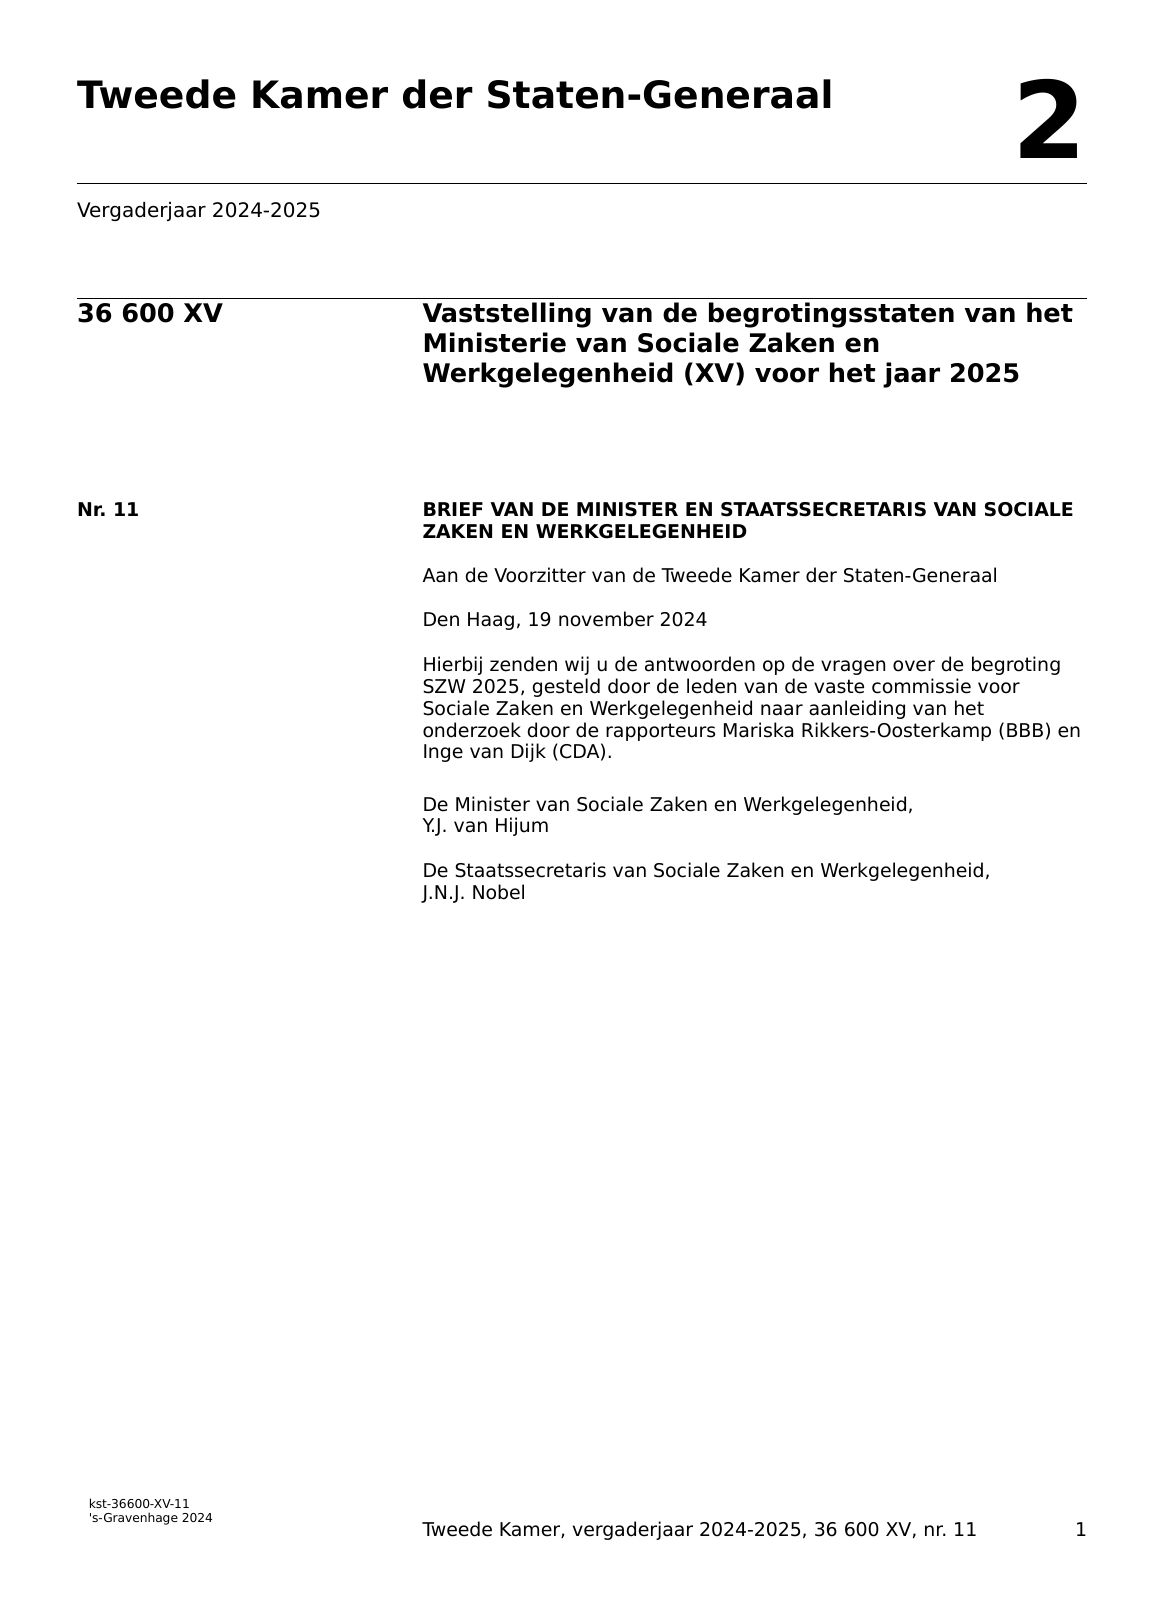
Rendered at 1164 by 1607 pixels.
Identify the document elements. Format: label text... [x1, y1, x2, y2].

text kst-36600-XV-11 [88, 1497, 323, 1511]
subtitle 36 600 XV Vaststelling van de begrotingsstaten van het Ministerie van Sociale Zaken en Werkgelegenheid (XV) voor het jaar 2025 [77, 299, 1087, 388]
text De Minister van Sociale Zaken en Werkgelegenheid, Y.J. van Hijum [422, 793, 1087, 837]
text 's-Gravenhage 2024 [88, 1511, 323, 1525]
table_header Tweede Kamer der Staten-Generaal [77, 59, 886, 183]
table_cell Vergaderjaar 2024-2025 [77, 184, 1087, 298]
text Den Haag, 19 november 2024 [422, 609, 1087, 631]
table_header 2 [886, 59, 1087, 183]
text Aan de Voorzitter van de Tweede Kamer der Staten-Generaal [422, 565, 1087, 587]
text Hierbij zenden wij u de antwoorden op de vragen over de begroting SZW 2025, gesteld door de leden van de vaste commissie voor Sociale Zaken en Werkgelegenheid naar aanleiding van het onderzoek door de rapporteurs Mariska Rikkers-Oosterkamp (BBB) en Inge van Dijk (CDA). [422, 653, 1087, 763]
subtitle Nr. 11 BRIEF VAN DE MINISTER EN STAATSSECRETARIS VAN SOCIALE ZAKEN EN WERKGELEGENHEID [77, 499, 1087, 543]
text De Staatssecretaris van Sociale Zaken en Werkgelegenheid, J.N.J. Nobel [422, 859, 1087, 903]
